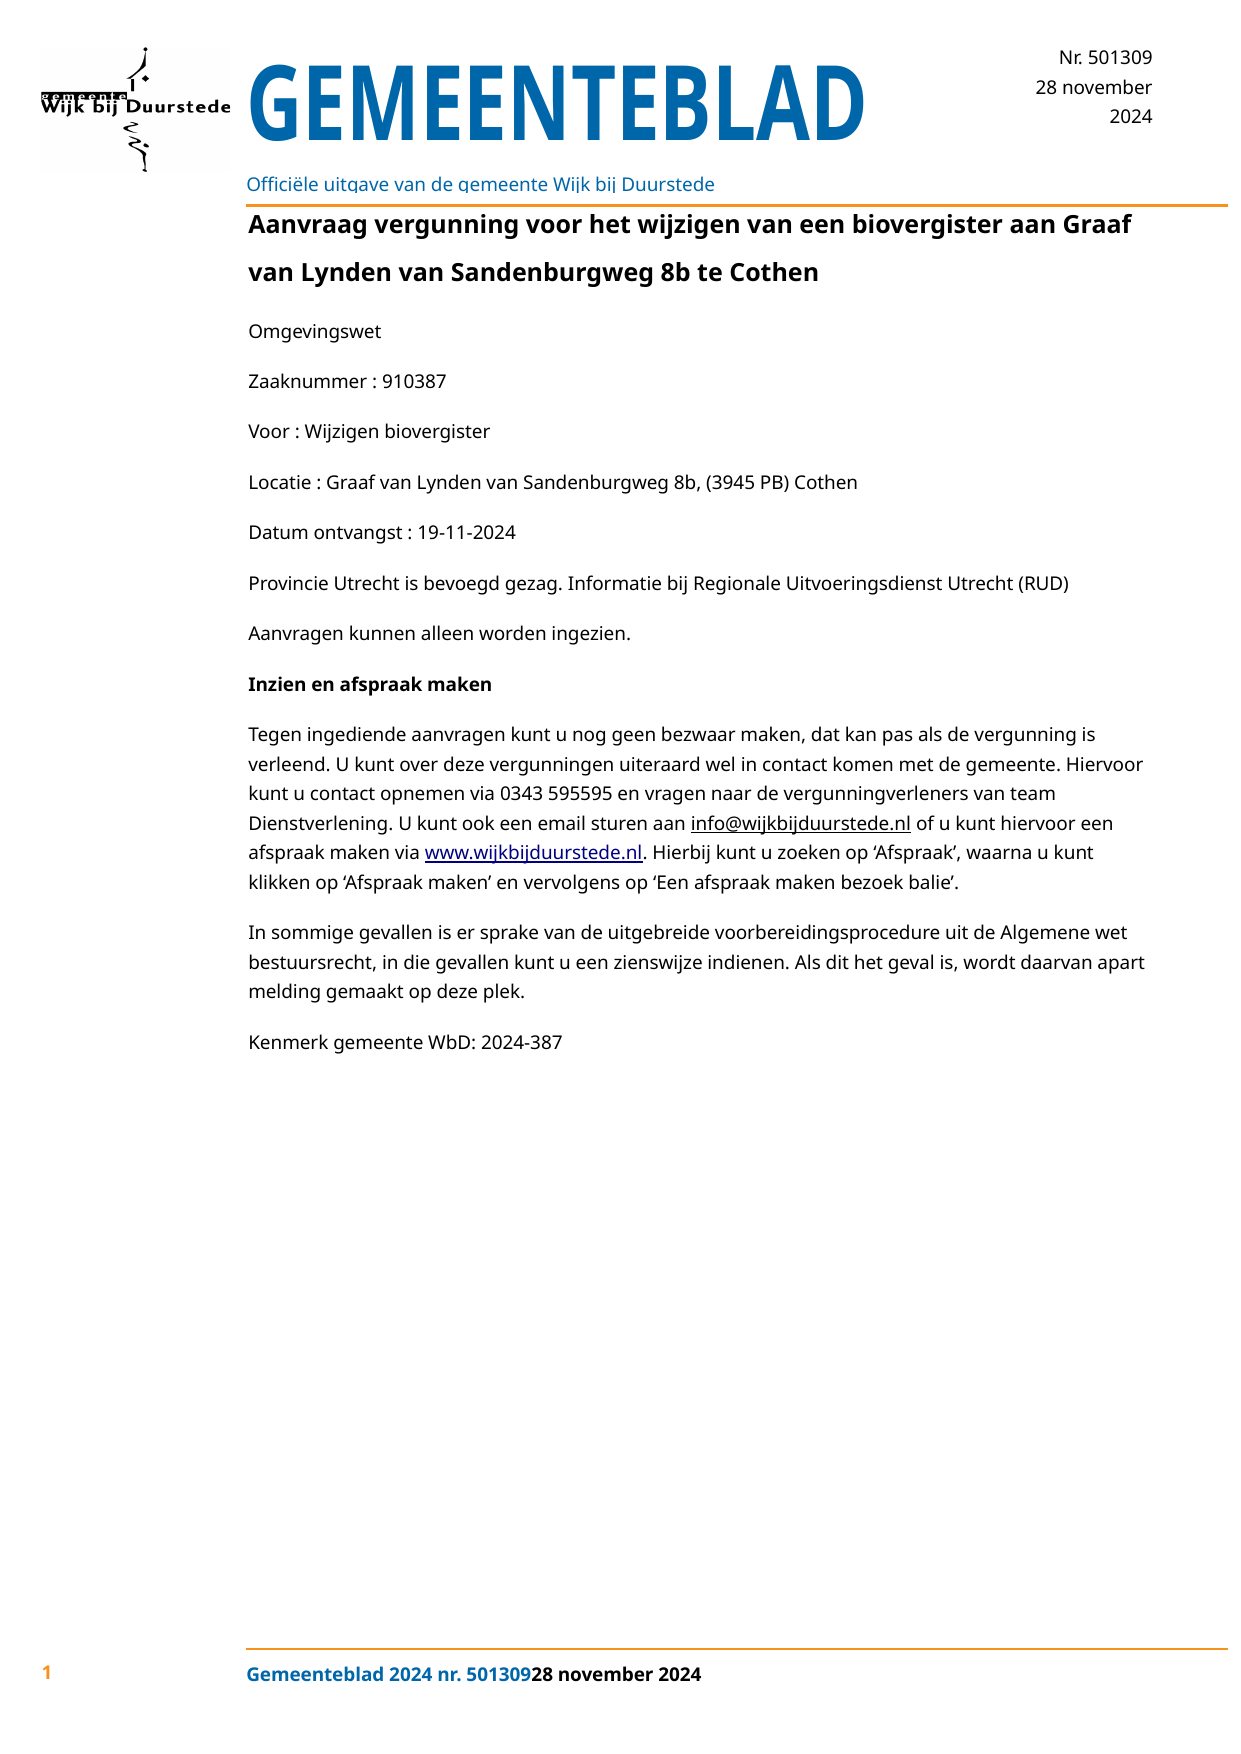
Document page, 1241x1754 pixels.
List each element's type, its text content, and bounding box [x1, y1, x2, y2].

text Provincie Utrecht is bevoegd gezag. Informatie bij Regionale Uitvoeringsdienst Utrecht (RUD) [248, 570, 1152, 596]
text In sommige gevallen is er sprake van de uitgebreide voorbereidingsprocedure uit de Algemene wet bestuursrecht, in die gevallen kunt u een zienswijze indienen. Als dit het geval is, wordt daarvan apart melding gemaakt op deze plek. [248, 919, 1152, 1004]
text Locatie : Graaf van Lynden van Sandenburgweg 8b, (3945 PB) Cothen [248, 469, 1152, 495]
text Kenmerk gemeente WbD: 2024-387 [248, 1029, 1152, 1055]
text Zaaknummer : 910387 [248, 368, 1152, 394]
text Aanvraag vergunning voor het wijzigen van een biovergister aan Graaf van Lynden van Sandenburgweg 8b te Cothen [248, 207, 1152, 288]
text Datum ontvangst : 19-11-2024 [248, 519, 1152, 545]
text Aanvragen kunnen alleen worden ingezien. [248, 620, 1152, 646]
text Omgevingswet [248, 318, 1152, 344]
text Inzien en afspraak maken [248, 671, 1152, 697]
text Tegen ingediende aanvragen kunt u nog geen bezwaar maken, dat kan pas als de vergunning is verleend. U kunt over deze vergunningen uiteraard wel in contact komen met de gemeente. Hiervoor kunt u contact opnemen via 0343 595595 en vragen naar de vergunningverleners van team Dienstverlening. U kunt ook een email sturen aan info@wijkbijduurstede.nl of u kunt hiervoor een afspraak maken via www.wijkbijduurstede.nl. Hierbij kunt u zoeken op ‘Afspraak’, waarna u kunt klikken op ‘Afspraak maken’ en vervolgens op ‘Een afspraak maken bezoek balie’. [248, 721, 1152, 895]
text Voor : Wijzigen biovergister [248, 419, 1152, 444]
picture [41, 47, 231, 172]
